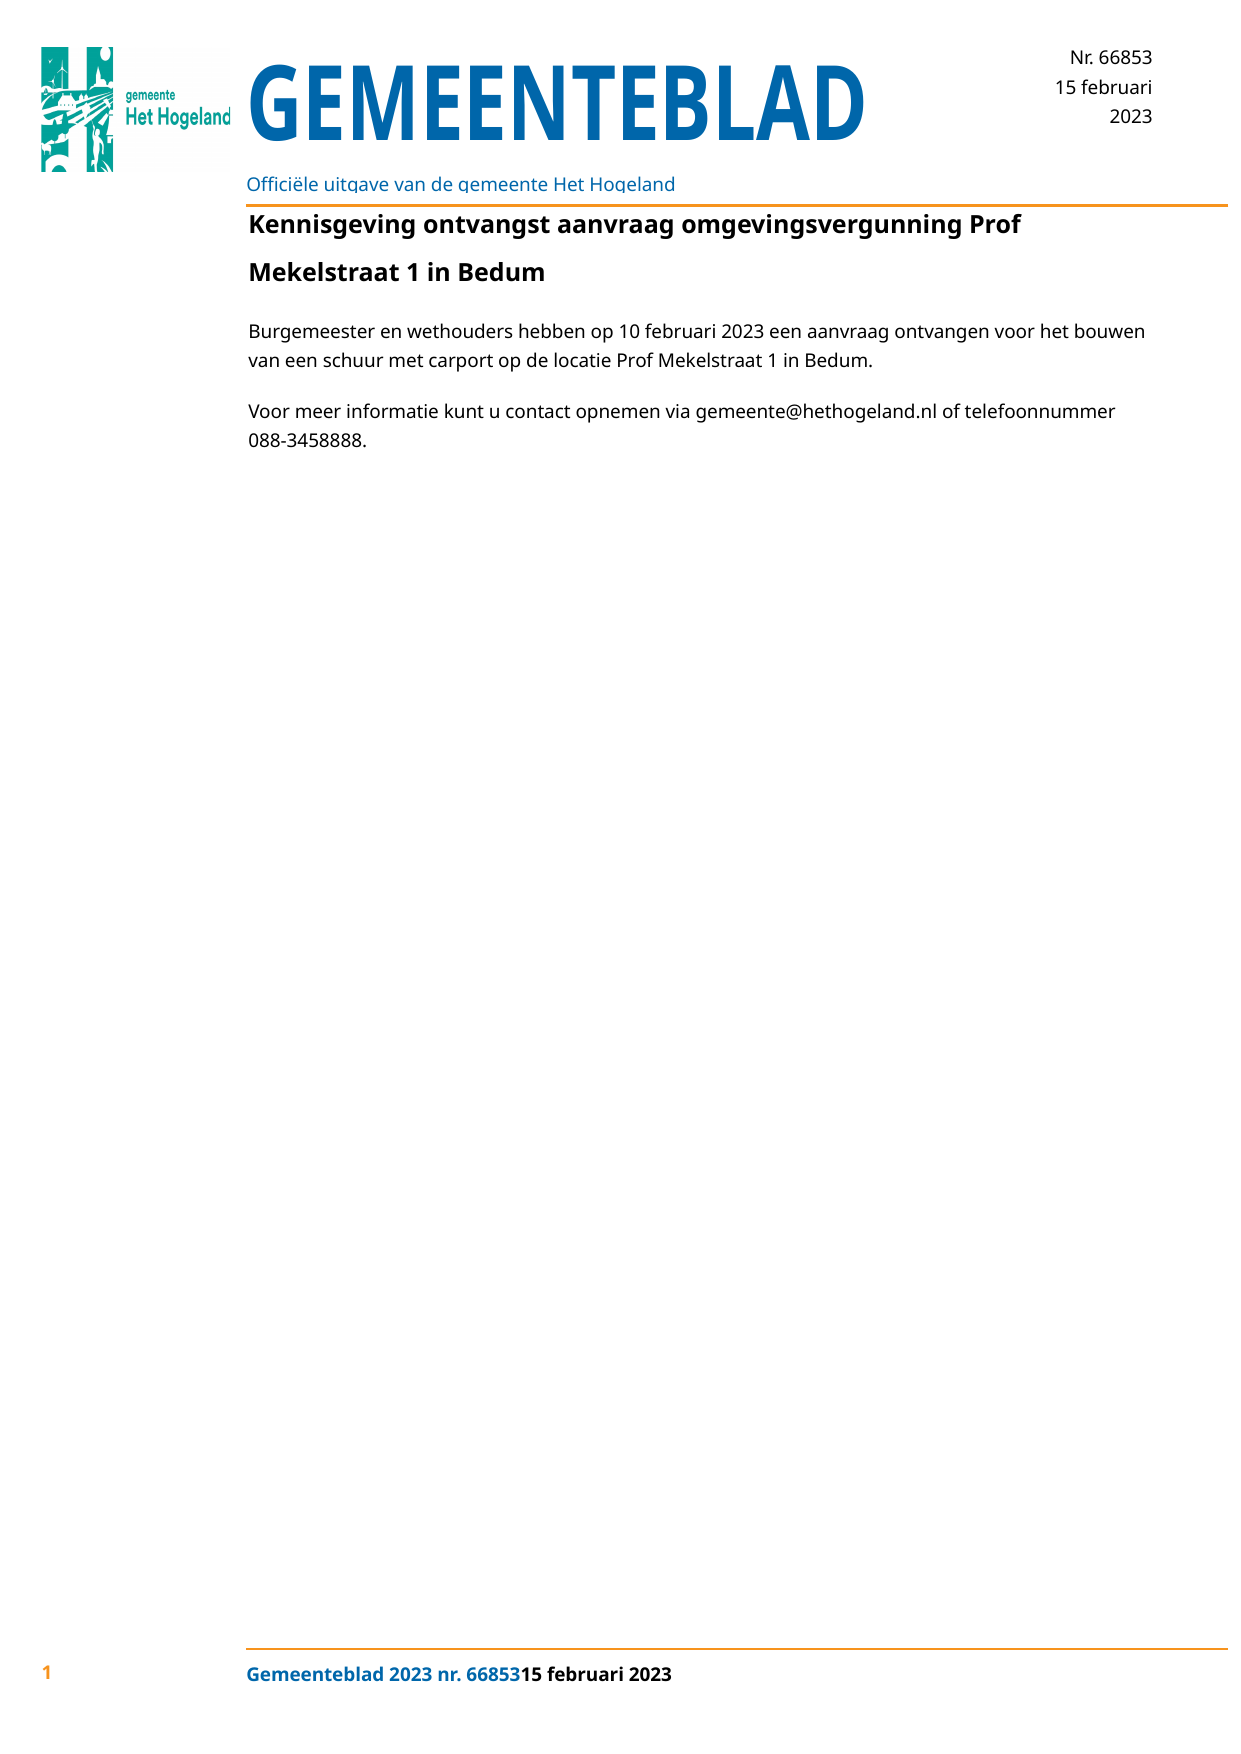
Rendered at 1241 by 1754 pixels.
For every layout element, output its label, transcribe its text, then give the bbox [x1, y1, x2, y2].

text Burgemeester en wethouders hebben op 10 februari 2023 een aanvraag ontvangen voor het bouwen van een schuur met carport op de locatie Prof Mekelstraat 1 in Bedum. [248, 318, 1152, 373]
picture [41, 47, 231, 172]
text Voor meer informatie kunt u contact opnemen via gemeente@hethogeland.nl of telefoonnummer 088-3458888. [248, 398, 1152, 453]
text Kennisgeving ontvangst aanvraag omgevingsvergunning Prof Mekelstraat 1 in Bedum [248, 207, 1152, 288]
